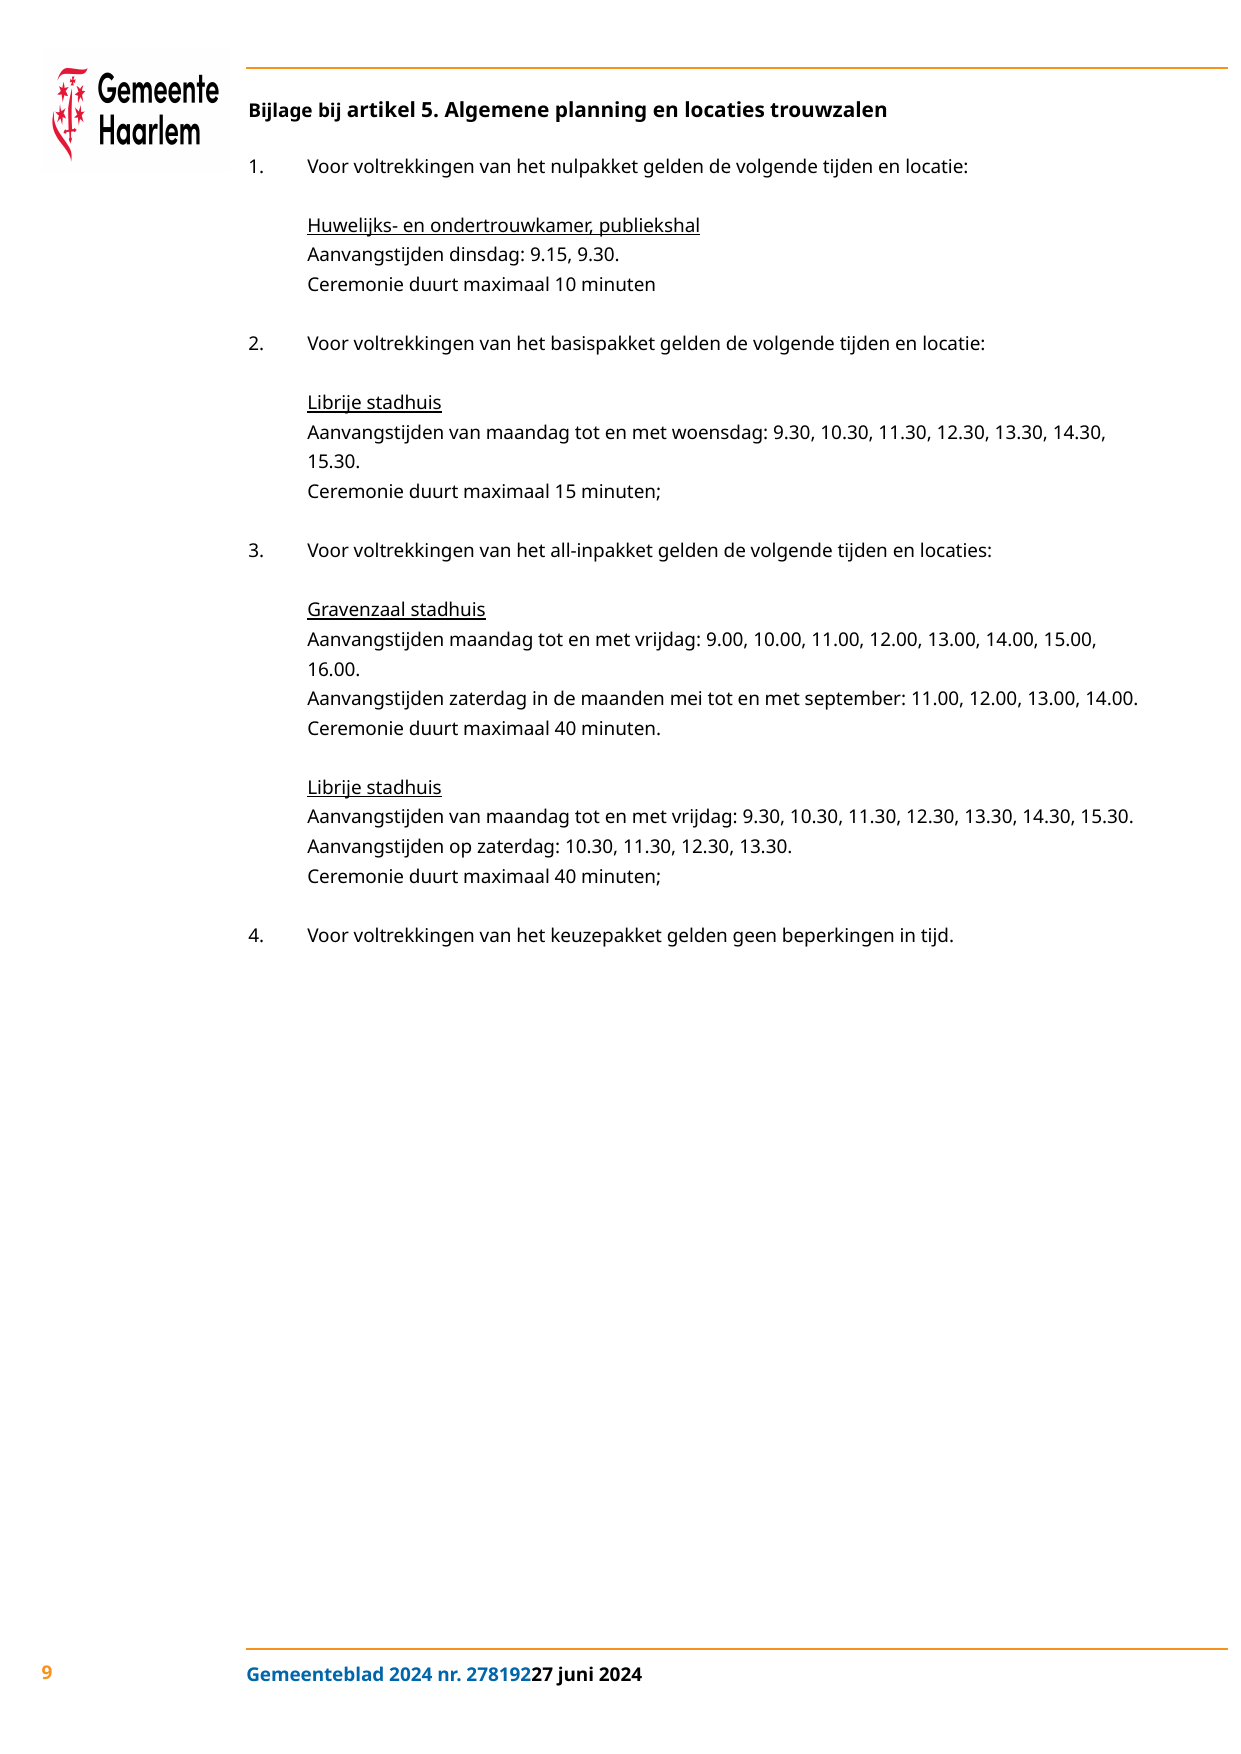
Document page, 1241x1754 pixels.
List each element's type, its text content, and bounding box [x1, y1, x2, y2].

list Aanvangstijden zaterdag in de maanden mei tot en met september: 11.00, 12.00, 13.00, 14.00. [248, 685, 1152, 711]
list Aanvangstijden van maandag tot en met vrijdag: 9.30, 10.30, 11.30, 12.30, 13.30, 14.30, 15.30. [248, 804, 1152, 829]
list Aanvangstijden maandag tot en met vrijdag: 9.00, 10.00, 11.00, 12.00, 13.00, 14.00, 15.00, 16.00. [248, 626, 1152, 682]
list Ceremonie duurt maximaal 40 minuten. [248, 715, 1152, 741]
list Voor voltrekkingen van het all-inpakket gelden de volgende tijden en locaties: [248, 537, 1152, 563]
list Librije stadhuis [248, 389, 1152, 415]
list Gravenzaal stadhuis [248, 597, 1152, 622]
list Voor voltrekkingen van het nulpakket gelden de volgende tijden en locatie: [248, 153, 1152, 179]
list Ceremonie duurt maximaal 10 minuten [248, 271, 1152, 297]
text Bijlage bij artikel 5. Algemene planning en locaties trouwzalen [248, 95, 1152, 123]
list Aanvangstijden van maandag tot en met woensdag: 9.30, 10.30, 11.30, 12.30, 13.30, 14.30, 15.30. [248, 419, 1152, 474]
list Librije stadhuis [248, 774, 1152, 800]
list Ceremonie duurt maximaal 15 minuten; [248, 478, 1152, 504]
list Voor voltrekkingen van het basispakket gelden de volgende tijden en locatie: [248, 330, 1152, 356]
list Voor voltrekkingen van het keuzepakket gelden geen beperkingen in tijd. [248, 922, 1152, 948]
list Aanvangstijden op zaterdag: 10.30, 11.30, 12.30, 13.30. [248, 833, 1152, 859]
list Ceremonie duurt maximaal 40 minuten; [248, 863, 1152, 889]
list Aanvangstijden dinsdag: 9.15, 9.30. [248, 242, 1152, 267]
list Huwelijks- en ondertrouwkamer, publiekshal [248, 212, 1152, 238]
picture [41, 47, 231, 172]
